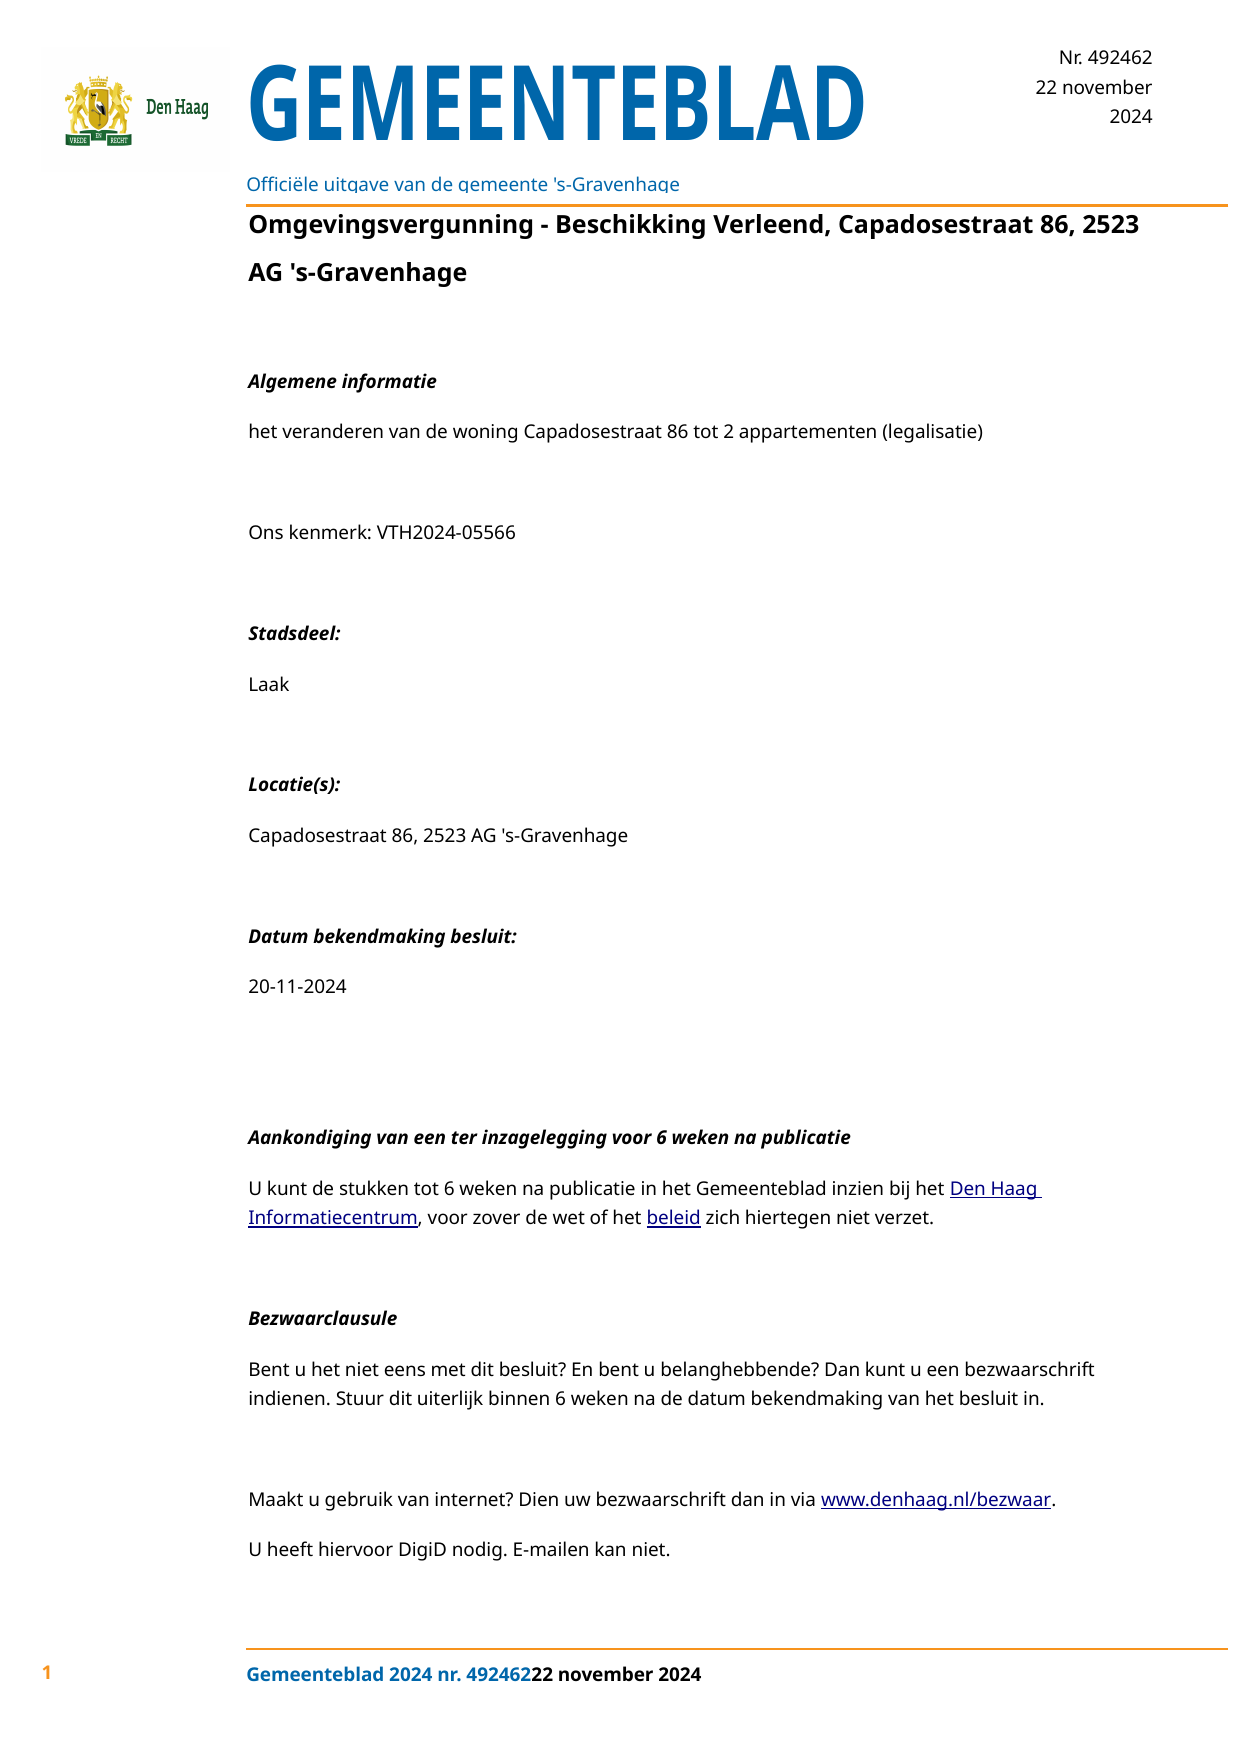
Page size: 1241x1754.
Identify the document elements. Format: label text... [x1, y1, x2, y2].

text Maakt u gebruik van internet? Dien uw bezwaarschrift dan in via www.denhaag.nl/bezwaar. [248, 1486, 1152, 1512]
text Bent u het niet eens met dit besluit? En bent u belanghebbende? Dan kunt u een bezwaarschrift indienen. Stuur dit uiterlijk binnen 6 weken na de datum bekendmaking van het besluit in. [248, 1356, 1152, 1411]
text Algemene informatie [248, 368, 1152, 394]
text Laak [248, 671, 1152, 697]
text U kunt de stukken tot 6 weken na publicatie in het Gemeenteblad inzien bij het Den Haag Informatiecentrum, voor zover de wet of het beleid zich hiertegen niet verzet. [248, 1175, 1152, 1230]
text Locatie(s): [248, 772, 1152, 797]
text 20-11-2024 [248, 973, 1152, 999]
text Ons kenmerk: VTH2024-05566 [248, 519, 1152, 545]
text Aankondiging van een ter inzagelegging voor 6 weken na publicatie [248, 1124, 1152, 1150]
text Capadosestraat 86, 2523 AG 's-Gravenhage [248, 822, 1152, 848]
text Omgevingsvergunning - Beschikking Verleend, Capadosestraat 86, 2523 AG 's-Gravenhage [248, 207, 1152, 288]
text het veranderen van de woning Capadosestraat 86 tot 2 appartementen (legalisatie) [248, 419, 1152, 444]
text Stadsdeel: [248, 620, 1152, 646]
picture [41, 47, 231, 172]
text Bezwaarclausule [248, 1305, 1152, 1331]
text U heeft hiervoor DigiD nodig. E-mailen kan niet. [248, 1537, 1152, 1562]
text Datum bekendmaking besluit: [248, 923, 1152, 949]
